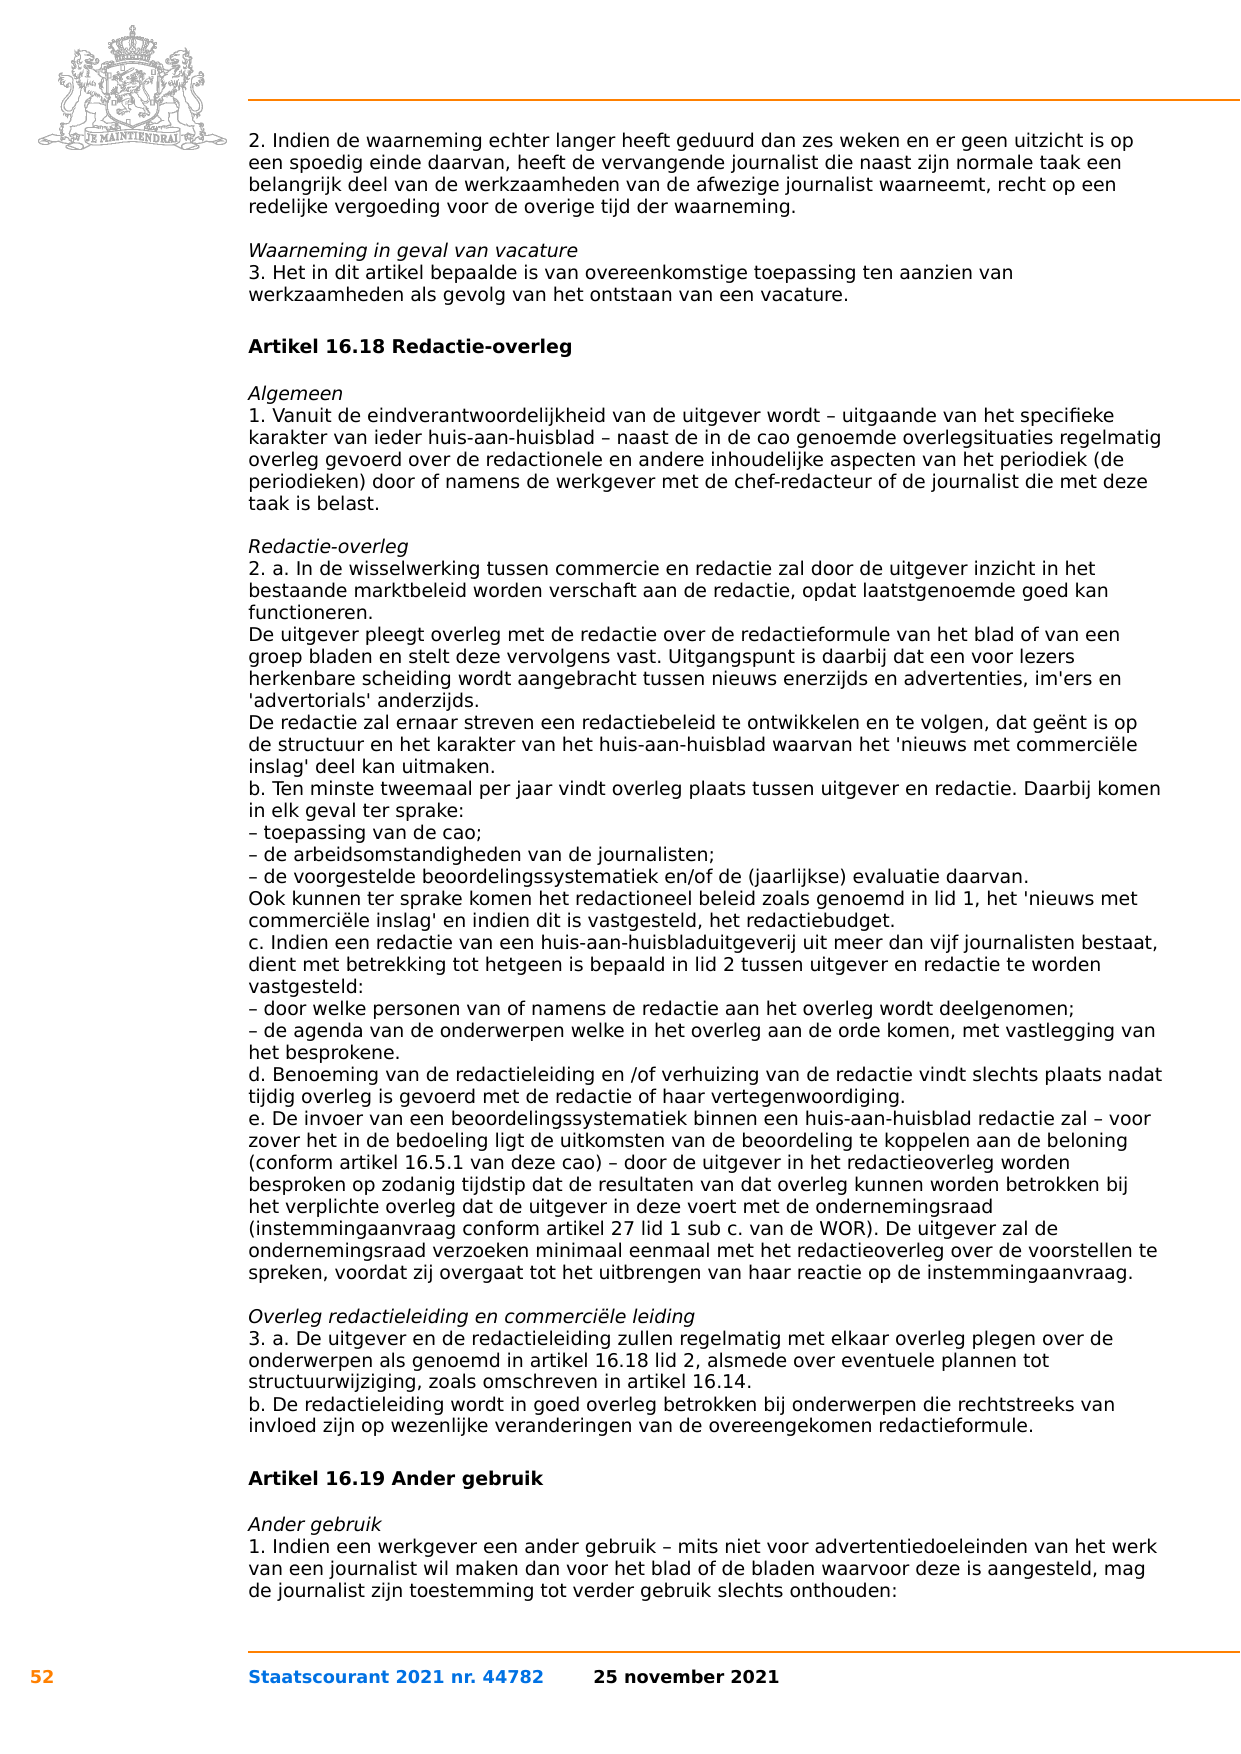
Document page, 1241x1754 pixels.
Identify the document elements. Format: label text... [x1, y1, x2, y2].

text 3. Het in dit artikel bepaalde is van overeenkomstige toepassing ten aanzien van werkzaamheden als gevolg van het ontstaan van een vacature. [248, 262, 1163, 306]
text – de voorgestelde beoordelingssystematiek en/of de (jaarlijkse) evaluatie daarvan. [248, 866, 1163, 888]
subtitle Ander gebruik [248, 1514, 1163, 1536]
subtitle Overleg redactieleiding en commerciële leiding [248, 1306, 1163, 1327]
text Ook kunnen ter sprake komen het redactioneel beleid zoals genoemd in lid 1, het 'nieuws met commerciële inslag' en indien dit is vastgesteld, het redactiebudget. [248, 888, 1163, 932]
text – toepassing van de cao; [248, 822, 1163, 844]
text De uitgever pleegt overleg met de redactie over de redactieformule van het blad of van een groep bladen en stelt deze vervolgens vast. Uitgangspunt is daarbij dat een voor lezers herkenbare scheiding wordt aangebracht tussen nieuws enerzijds en advertenties, im'ers en 'advertorials' anderzijds. [248, 624, 1163, 712]
text b. De redactieleiding wordt in goed overleg betrokken bij onderwerpen die rechtstreeks van invloed zijn op wezenlijke veranderingen van de overeengekomen redactieformule. [248, 1393, 1163, 1437]
picture [38, 25, 227, 150]
text – de agenda van de onderwerpen welke in het overleg aan de orde komen, met vastlegging van het besprokene. [248, 1020, 1163, 1064]
text – door welke personen van of namens de redactie aan het overleg wordt deelgenomen; [248, 998, 1163, 1020]
text De redactie zal ernaar streven een redactiebeleid te ontwikkelen en te volgen, dat geënt is op de structuur en het karakter van het huis-aan-huisblad waarvan het 'nieuws met commerciële inslag' deel kan uitmaken. [248, 712, 1163, 778]
subtitle Algemeen [248, 383, 1163, 404]
text e. De invoer van een beoordelingssystematiek binnen een huis-aan-huisblad redactie zal – voor zover het in de bedoeling ligt de uitkomsten van de beoordeling te koppelen aan de beloning (conform artikel 16.5.1 van deze cao) – door de uitgever in het redactieoverleg worden besproken op zodanig tijdstip dat de resultaten van dat overleg kunnen worden betrokken bij het verplichte overleg dat de uitgever in deze voert met de ondernemingsraad (instemmingaanvraag conform artikel 27 lid 1 sub c. van de WOR). De uitgever zal de ondernemingsraad verzoeken minimaal eenmaal met het redactieoverleg over de voorstellen te spreken, voordat zij overgaat tot het uitbrengen van haar reactie op de instemmingaanvraag. [248, 1108, 1163, 1284]
subtitle Waarneming in geval van vacature [248, 240, 1163, 262]
text 2. Indien de waarneming echter langer heeft geduurd dan zes weken en er geen uitzicht is op een spoedig einde daarvan, heeft de vervangende journalist die naast zijn normale taak een belangrijk deel van de werkzaamheden van de afwezige journalist waarneemt, recht op een redelijke vergoeding voor de overige tijd der waarneming. [248, 130, 1163, 218]
subtitle Redactie-overleg [248, 536, 1163, 558]
text – de arbeidsomstandigheden van de journalisten; [248, 844, 1163, 866]
text 3. a. De uitgever en de redactieleiding zullen regelmatig met elkaar overleg plegen over de onderwerpen als genoemd in artikel 16.18 lid 2, alsmede over eventuele plannen tot structuurwijziging, zoals omschreven in artikel 16.14. [248, 1327, 1163, 1393]
subtitle Artikel 16.19 Ander gebruik [248, 1467, 1163, 1489]
text d. Benoeming van de redactieleiding en /of verhuizing van de redactie vindt slechts plaats nadat tijdig overleg is gevoerd met de redactie of haar vertegenwoordiging. [248, 1064, 1163, 1108]
text c. Indien een redactie van een huis-aan-huisbladuitgeverij uit meer dan vijf journalisten bestaat, dient met betrekking tot hetgeen is bepaald in lid 2 tussen uitgever en redactie te worden vastgesteld: [248, 932, 1163, 998]
text b. Ten minste tweemaal per jaar vindt overleg plaats tussen uitgever en redactie. Daarbij komen in elk geval ter sprake: [248, 778, 1163, 822]
text 2. a. In de wisselwerking tussen commercie en redactie zal door de uitgever inzicht in het bestaande marktbeleid worden verschaft aan de redactie, opdat laatstgenoemde goed kan functioneren. [248, 558, 1163, 624]
subtitle Artikel 16.18 Redactie-overleg [248, 336, 1163, 358]
text 1. Vanuit de eindverantwoordelijkheid van de uitgever wordt – uitgaande van het specifieke karakter van ieder huis-aan-huisblad – naast de in de cao genoemde overlegsituaties regelmatig overleg gevoerd over de redactionele en andere inhoudelijke aspecten van het periodiek (de periodieken) door of namens de werkgever met de chef-redacteur of de journalist die met deze taak is belast. [248, 404, 1163, 514]
text 1. Indien een werkgever een ander gebruik – mits niet voor advertentiedoeleinden van het werk van een journalist wil maken dan voor het blad of de bladen waarvoor deze is aangesteld, mag de journalist zijn toestemming tot verder gebruik slechts onthouden: [248, 1536, 1163, 1602]
